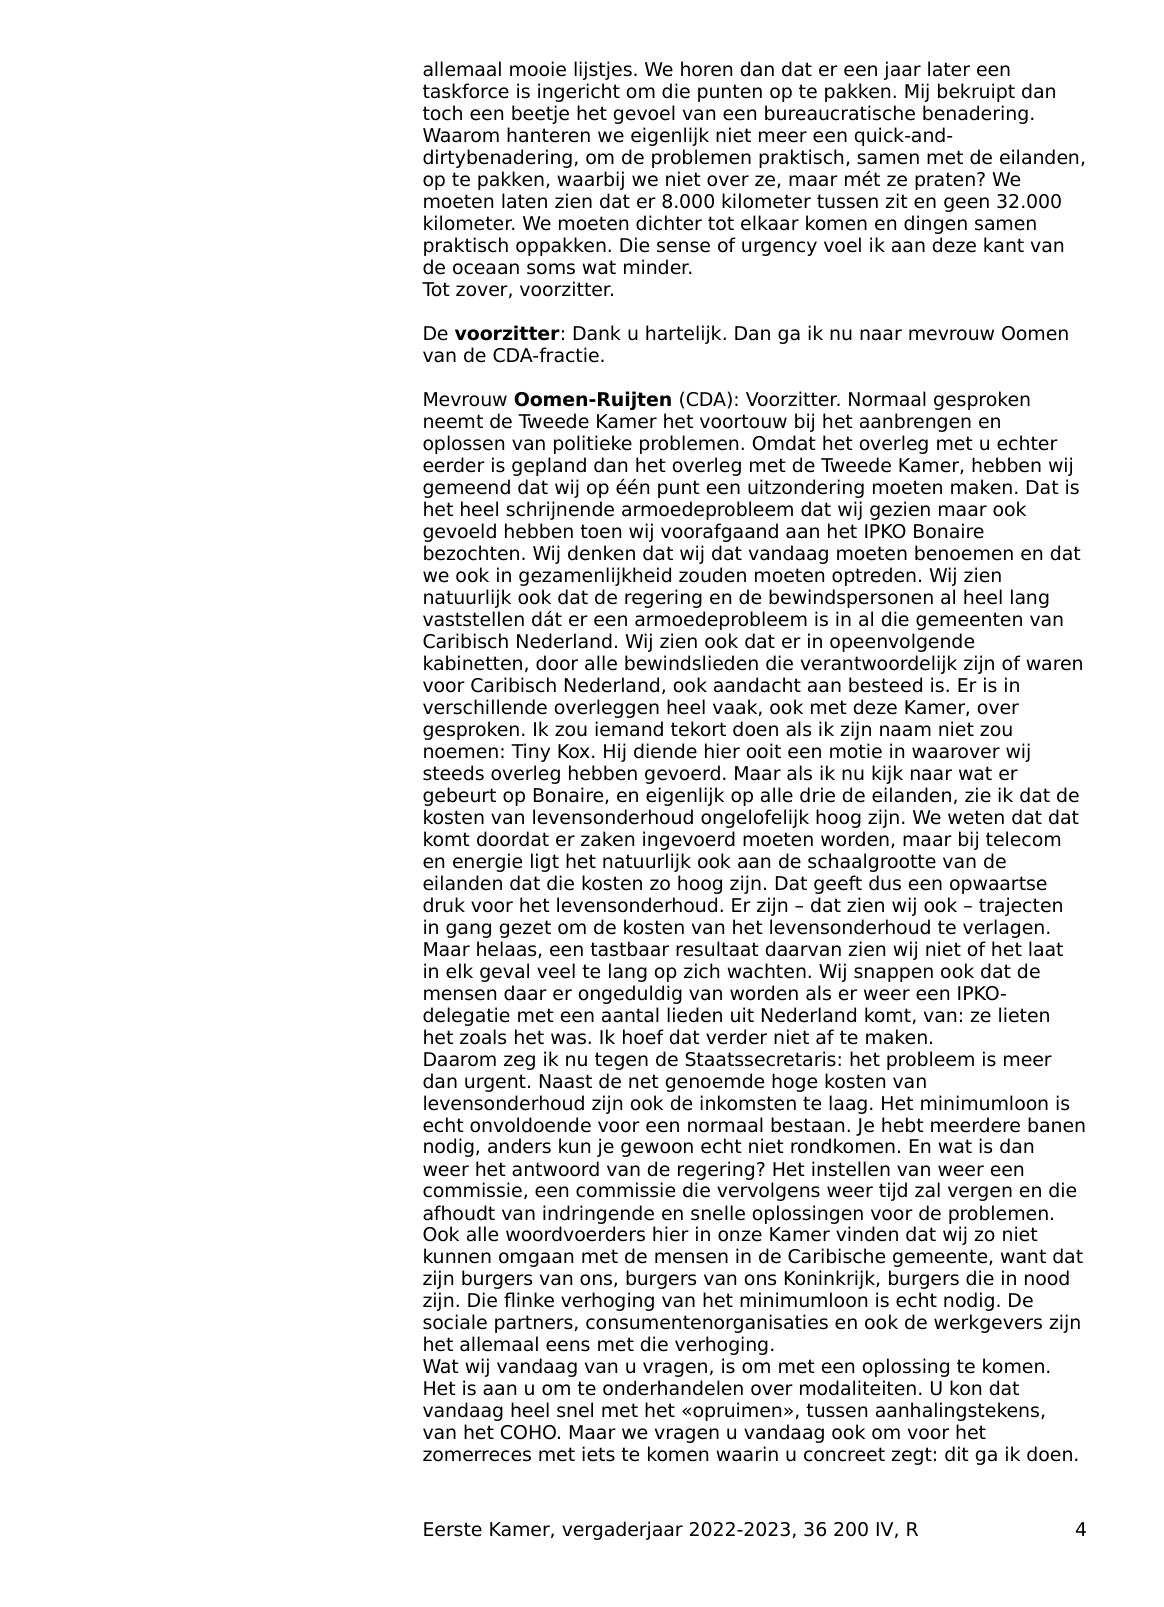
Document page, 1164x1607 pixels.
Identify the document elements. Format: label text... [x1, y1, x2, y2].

text Daarom zeg ik nu tegen de Staatssecretaris: het probleem is meer dan urgent. Naast de net genoemde hoge kosten van levensonderhoud zijn ook de inkomsten te laag. Het minimumloon is echt onvoldoende voor een normaal bestaan. Je hebt meerdere banen nodig, anders kun je gewoon echt niet rondkomen. En wat is dan weer het antwoord van de regering? Het instellen van weer een commissie, een commissie die vervolgens weer tijd zal vergen en die afhoudt van indringende en snelle oplossingen voor de problemen. Ook alle woordvoerders hier in onze Kamer vinden dat wij zo niet kunnen omgaan met de mensen in de Caribische gemeente, want dat zijn burgers van ons, burgers van ons Koninkrijk, burgers die in nood zijn. Die flinke verhoging van het minimumloon is echt nodig. De sociale partners, consumentenorganisaties en ook de werkgevers zijn het allemaal eens met die verhoging. [422, 1048, 1087, 1356]
text Tot zover, voorzitter. [422, 279, 1087, 301]
text Wat wij vandaag van u vragen, is om met een oplossing te komen. Het is aan u om te onderhandelen over modaliteiten. U kon dat vandaag heel snel met het «opruimen», tussen aanhalingstekens, van het COHO. Maar we vragen u vandaag ook om voor het zomerreces met iets te komen waarin u concreet zegt: dit ga ik doen. [422, 1356, 1087, 1466]
text allemaal mooie lijstjes. We horen dan dat er een jaar later een taskforce is ingericht om die punten op te pakken. Mij bekruipt dan toch een beetje het gevoel van een bureaucratische benadering. Waarom hanteren we eigenlijk niet meer een quick-and-dirtybenadering, om de problemen praktisch, samen met de eilanden, op te pakken, waarbij we niet over ze, maar mét ze praten? We moeten laten zien dat er 8.000 kilometer tussen zit en geen 32.000 kilometer. We moeten dichter tot elkaar komen en dingen samen praktisch oppakken. Die sense of urgency voel ik aan deze kant van de oceaan soms wat minder. [422, 59, 1087, 279]
text De voorzitter: Dank u hartelijk. Dan ga ik nu naar mevrouw Oomen van de CDA-fractie. [422, 323, 1087, 367]
text Mevrouw Oomen-Ruijten (CDA): Voorzitter. Normaal gesproken neemt de Tweede Kamer het voortouw bij het aanbrengen en oplossen van politieke problemen. Omdat het overleg met u echter eerder is gepland dan het overleg met de Tweede Kamer, hebben wij gemeend dat wij op één punt een uitzondering moeten maken. Dat is het heel schrijnende armoedeprobleem dat wij gezien maar ook gevoeld hebben toen wij voorafgaand aan het IPKO Bonaire bezochten. Wij denken dat wij dat vandaag moeten benoemen en dat we ook in gezamenlijkheid zouden moeten optreden. Wij zien natuurlijk ook dat de regering en de bewindspersonen al heel lang vaststellen dát er een armoedeprobleem is in al die gemeenten van Caribisch Nederland. Wij zien ook dat er in opeenvolgende kabinetten, door alle bewindslieden die verantwoordelijk zijn of waren voor Caribisch Nederland, ook aandacht aan besteed is. Er is in verschillende overleggen heel vaak, ook met deze Kamer, over gesproken. Ik zou iemand tekort doen als ik zijn naam niet zou noemen: Tiny Kox. Hij diende hier ooit een motie in waarover wij steeds overleg hebben gevoerd. Maar als ik nu kijk naar wat er gebeurt op Bonaire, en eigenlijk op alle drie de eilanden, zie ik dat de kosten van levensonderhoud ongelofelijk hoog zijn. We weten dat dat komt doordat er zaken ingevoerd moeten worden, maar bij telecom en energie ligt het natuurlijk ook aan de schaalgrootte van de eilanden dat die kosten zo hoog zijn. Dat geeft dus een opwaartse druk voor het levensonderhoud. Er zijn – dat zien wij ook – trajecten in gang gezet om de kosten van het levensonderhoud te verlagen. Maar helaas, een tastbaar resultaat daarvan zien wij niet of het laat in elk geval veel te lang op zich wachten. Wij snappen ook dat de mensen daar er ongeduldig van worden als er weer een IPKO-delegatie met een aantal lieden uit Nederland komt, van: ze lieten het zoals het was. Ik hoef dat verder niet af te maken. [422, 389, 1087, 1048]
